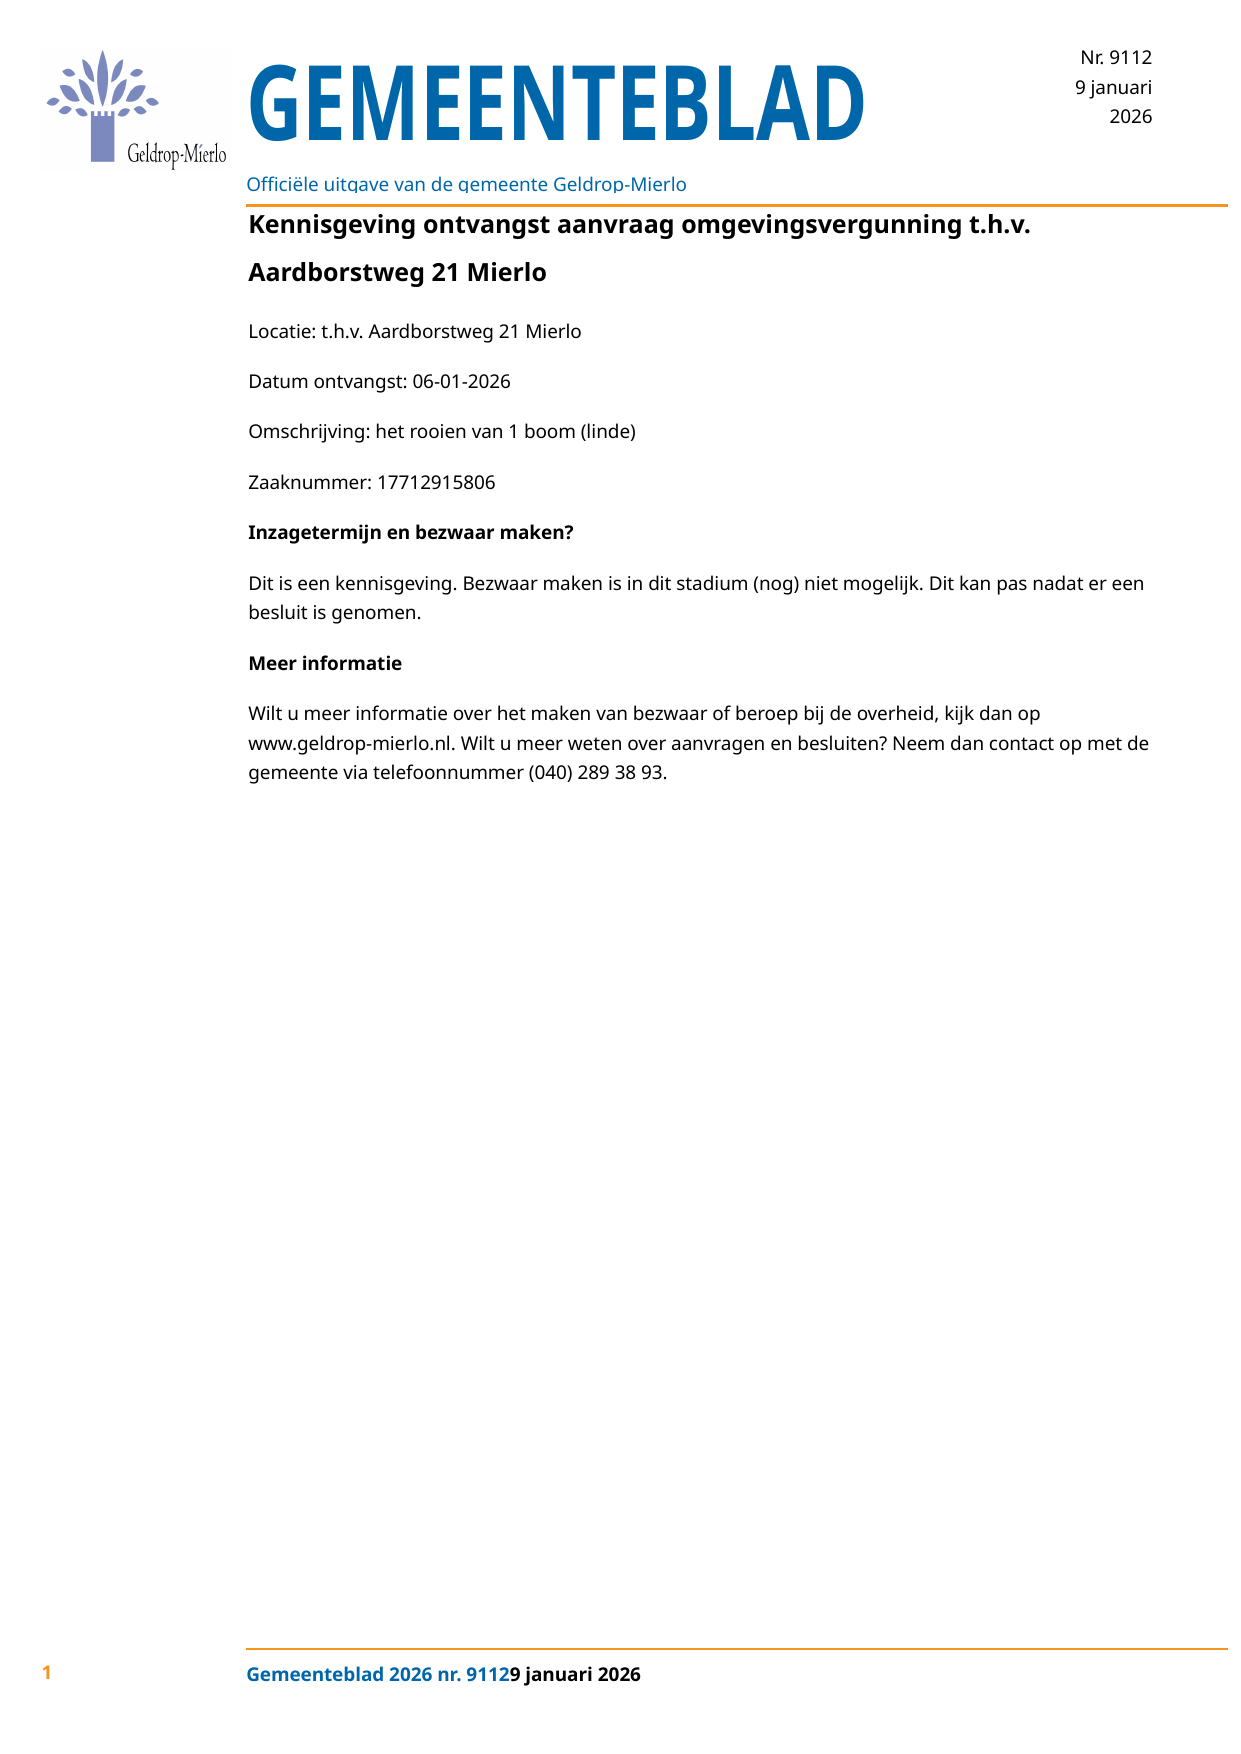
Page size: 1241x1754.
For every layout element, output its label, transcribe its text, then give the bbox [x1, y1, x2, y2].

text Inzagetermijn en bezwaar maken? [248, 519, 1152, 545]
text Kennisgeving ontvangst aanvraag omgevingsvergunning t.h.v. Aardborstweg 21 Mierlo [248, 207, 1152, 288]
text Locatie: t.h.v. Aardborstweg 21 Mierlo [248, 318, 1152, 344]
picture [41, 47, 231, 172]
text Dit is een kennisgeving. Bezwaar maken is in dit stadium (nog) niet mogelijk. Dit kan pas nadat er een besluit is genomen. [248, 570, 1152, 625]
text Meer informatie [248, 650, 1152, 676]
text Omschrijving: het rooien van 1 boom (linde) [248, 419, 1152, 444]
text Wilt u meer informatie over het maken van bezwaar of beroep bij de overheid, kijk dan op www.geldrop-mierlo.nl. Wilt u meer weten over aanvragen en besluiten? Neem dan contact op met de gemeente via telefoonnummer (040) 289 38 93. [248, 700, 1152, 785]
text Zaaknummer: 17712915806 [248, 469, 1152, 495]
text Datum ontvangst: 06-01-2026 [248, 368, 1152, 394]
